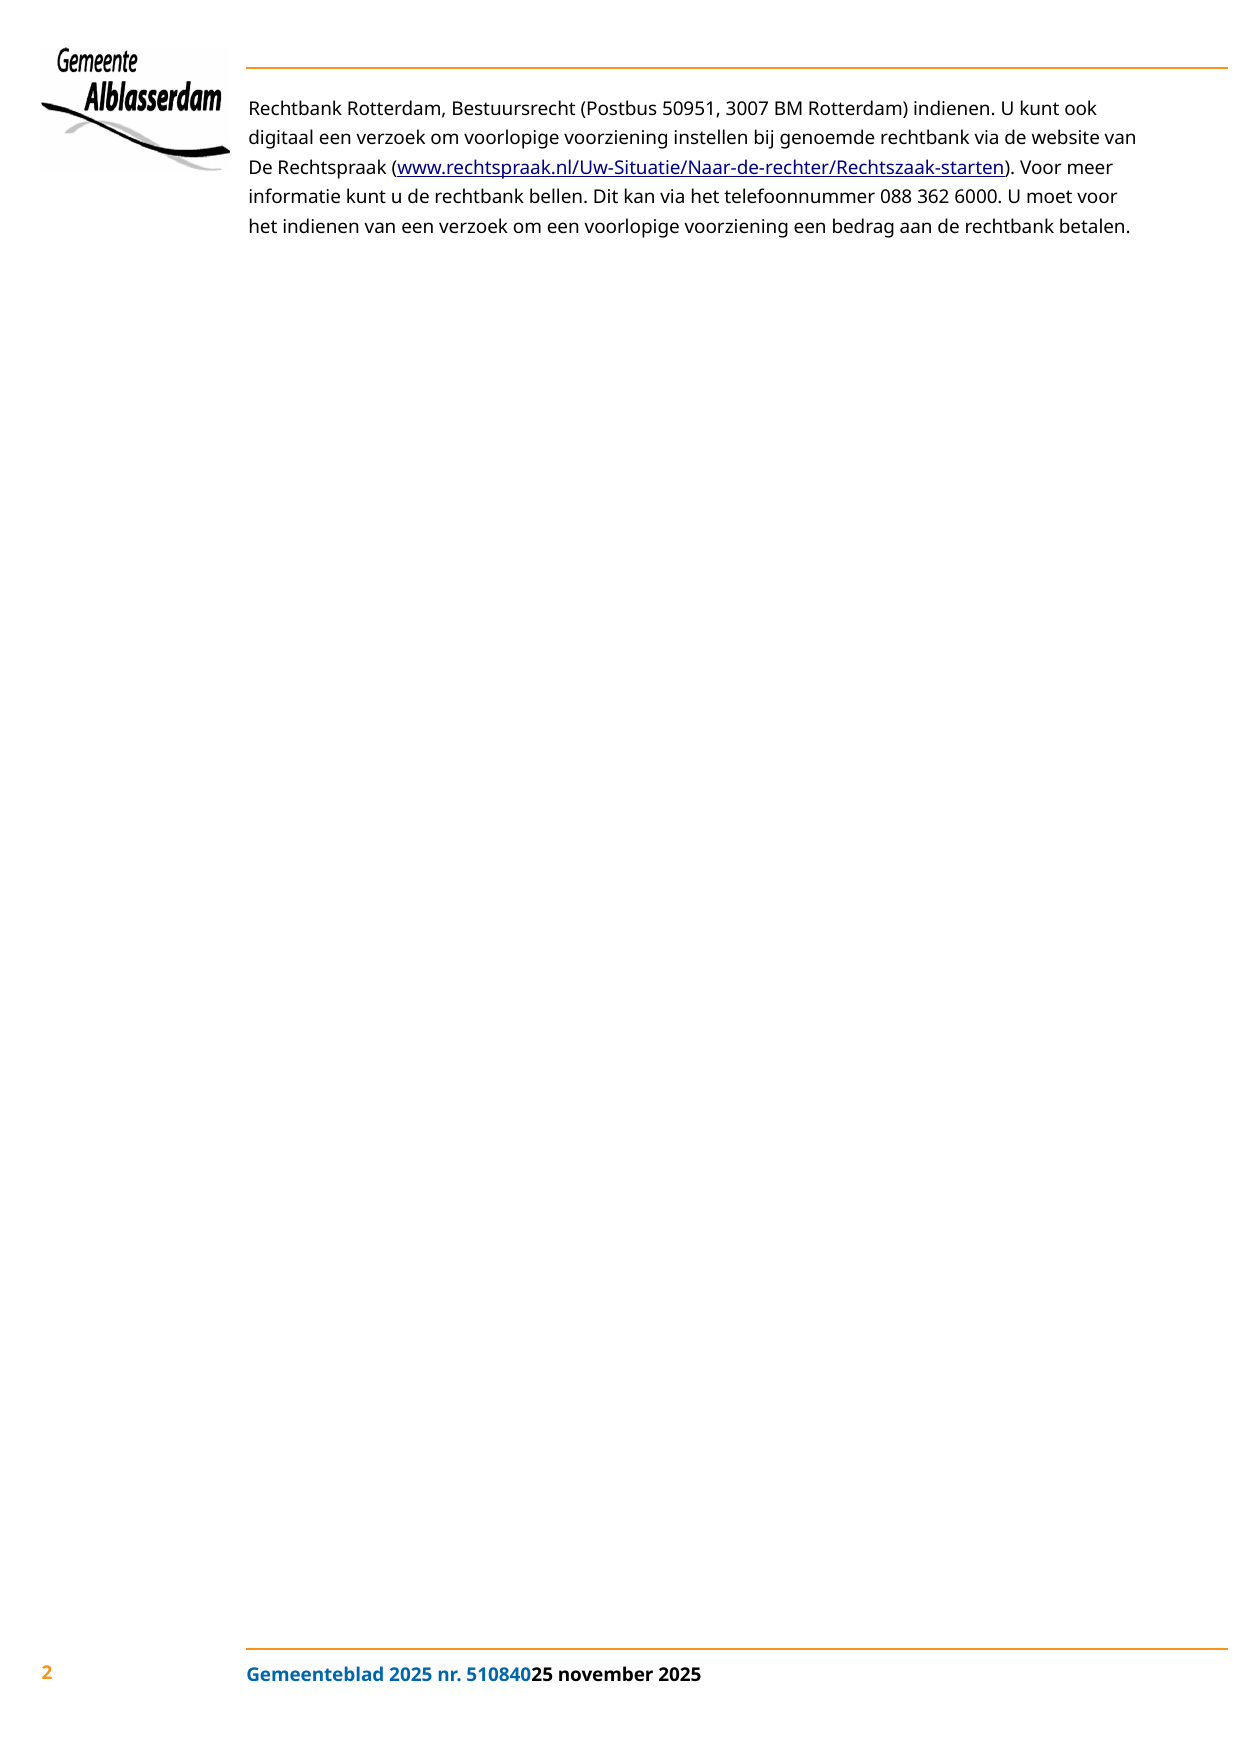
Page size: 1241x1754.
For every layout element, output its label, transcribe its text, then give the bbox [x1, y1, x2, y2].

text Rechtbank Rotterdam, Bestuursrecht (Postbus 50951, 3007 BM Rotterdam) indienen. U kunt ook digitaal een verzoek om voorlopige voorziening instellen bij genoemde rechtbank via de website van De Rechtspraak (www.rechtspraak.nl/Uw-Situatie/Naar-de-rechter/Rechtszaak-starten). Voor meer informatie kunt u de rechtbank bellen. Dit kan via het telefoonnummer 088 362 6000. U moet voor het indienen van een verzoek om een voorlopige voorziening een bedrag aan de rechtbank betalen. [248, 95, 1152, 239]
picture [41, 47, 231, 172]
